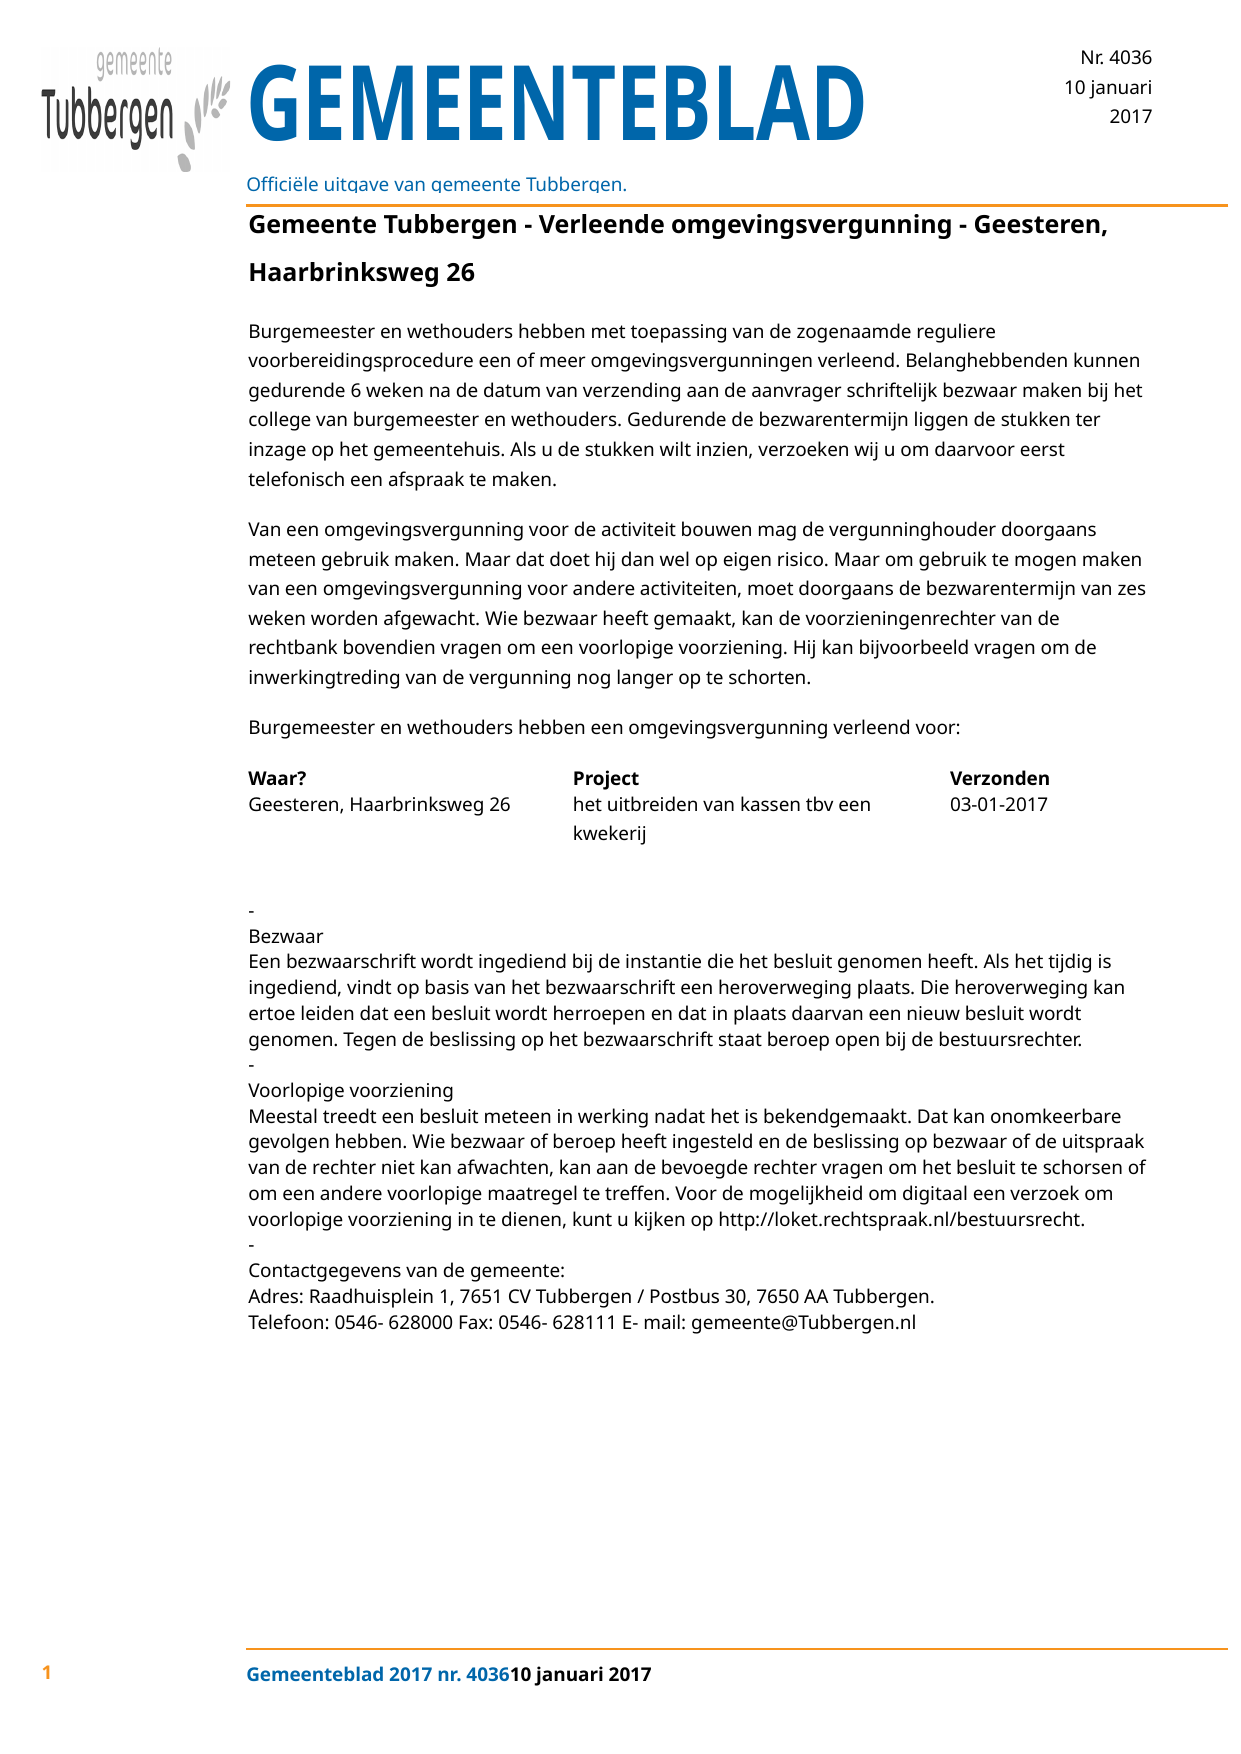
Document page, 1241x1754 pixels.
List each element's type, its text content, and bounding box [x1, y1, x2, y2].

table_cell Geesteren, Haarbrinksweg 26 [248, 791, 573, 846]
text Meestal treedt een besluit meteen in werking nadat het is bekendgemaakt. Dat kan onomkeerbare gevolgen hebben. Wie bezwaar of beroep heeft ingesteld en de beslissing op bezwaar of de uitspraak van de rechter niet kan afwachten, kan aan de bevoegde rechter vragen om het besluit te schorsen of om een andere voorlopige maatregel te treffen. Voor de mogelijkheid om digitaal een verzoek om voorlopige voorziening in te dienen, kunt u kijken op http://loket.rechtspraak.nl/bestuursrecht. [248, 1103, 1152, 1232]
table_cell het uitbreiden van kassen tbv een kwekerij [573, 791, 950, 846]
text Burgemeester en wethouders hebben een omgevingsvergunning verleend voor: [248, 714, 1152, 740]
text Burgemeester en wethouders hebben met toepassing van de zogenaamde reguliere voorbereidingsprocedure een of meer omgevingsvergunningen verleend. Belanghebbenden kunnen gedurende 6 weken na de datum van verzending aan de aanvrager schriftelijk bezwaar maken bij het college van burgemeester en wethouders. Gedurende de bezwarentermijn liggen de stukken ter inzage op het gemeentehuis. Als u de stukken wilt inzien, verzoeken wij u om daarvoor eerst telefonisch een afspraak te maken. [248, 318, 1152, 492]
text - [248, 1232, 1152, 1257]
table_header Verzonden [950, 765, 1152, 791]
table_header Project [573, 765, 950, 791]
text Gemeente Tubbergen - Verleende omgevingsvergunning - Geesteren, Haarbrinksweg 26 [248, 207, 1152, 288]
picture [41, 47, 231, 172]
text Adres: Raadhuisplein 1, 7651 CV Tubbergen / Postbus 30, 7650 AA Tubbergen. [248, 1283, 1152, 1309]
text Een bezwaarschrift wordt ingediend bij de instantie die het besluit genomen heeft. Als het tijdig is ingediend, vindt op basis van het bezwaarschrift een heroverweging plaats. Die heroverweging kan ertoe leiden dat een besluit wordt herroepen en dat in plaats daarvan een nieuw besluit wordt genomen. Tegen de beslissing op het bezwaarschrift staat beroep open bij de bestuursrechter. [248, 949, 1152, 1052]
table_cell 03-01-2017 [950, 791, 1152, 846]
text - [248, 897, 1152, 923]
table_header Waar? [248, 765, 573, 791]
text Contactgegevens van de gemeente: [248, 1257, 1152, 1283]
text Voorlopige voorziening [248, 1077, 1152, 1103]
text Telefoon: 0546- 628000 Fax: 0546- 628111 E- mail: gemeente@Tubbergen.nl [248, 1309, 1152, 1334]
text Van een omgevingsvergunning voor de activiteit bouwen mag de vergunninghouder doorgaans meteen gebruik maken. Maar dat doet hij dan wel op eigen risico. Maar om gebruik te mogen maken van een omgevingsvergunning voor andere activiteiten, moet doorgaans de bezwarentermijn van zes weken worden afgewacht. Wie bezwaar heeft gemaakt, kan de voorzieningenrechter van de rechtbank bovendien vragen om een voorlopige voorziening. Hij kan bijvoorbeeld vragen om de inwerkingtreding van de vergunning nog langer op te schorten. [248, 516, 1152, 690]
text - [248, 1052, 1152, 1077]
text Bezwaar [248, 923, 1152, 949]
